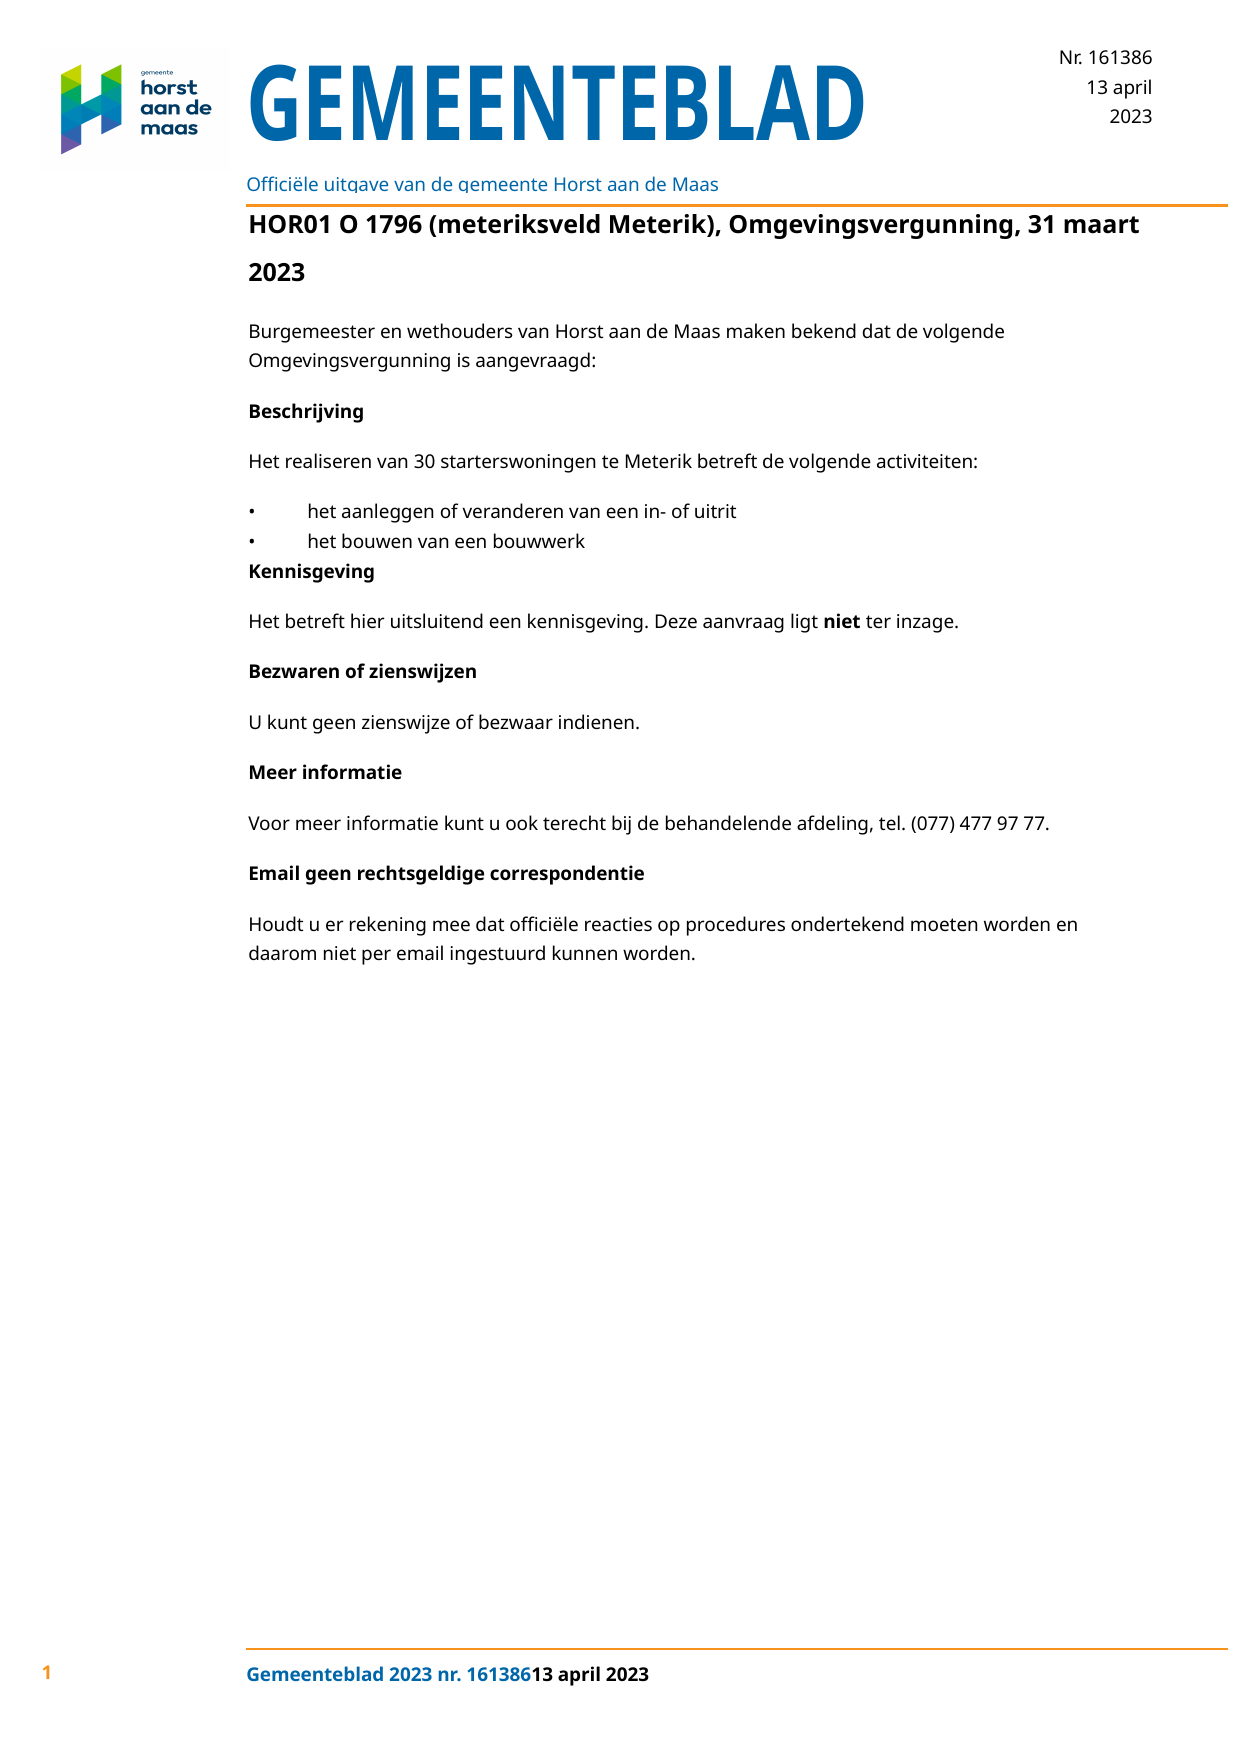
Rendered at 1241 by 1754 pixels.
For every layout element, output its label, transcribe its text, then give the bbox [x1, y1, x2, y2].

text Bezwaren of zienswijzen [248, 659, 1152, 684]
text Kennisgeving [248, 558, 1152, 584]
text Houdt u er rekening mee dat officiële reacties op procedures ondertekend moeten worden en daarom niet per email ingestuurd kunnen worden. [248, 911, 1152, 966]
text Beschrijving [248, 398, 1152, 424]
text Het realiseren van 30 starterswoningen te Meterik betreft de volgende activiteiten: [248, 448, 1152, 474]
text Het betreft hier uitsluitend een kennisgeving. Deze aanvraag ligt niet ter inzage. [248, 608, 1152, 634]
text HOR01 O 1796 (meteriksveld Meterik), Omgevingsvergunning, 31 maart 2023 [248, 207, 1152, 288]
text Burgemeester en wethouders van Horst aan de Maas maken bekend dat de volgende Omgevingsvergunning is aangevraagd: [248, 318, 1152, 373]
list het aanleggen of veranderen van een in- of uitrit [248, 499, 1152, 524]
list het bouwen van een bouwwerk [248, 528, 1152, 554]
text Meer informatie [248, 759, 1152, 785]
text Voor meer informatie kunt u ook terecht bij de behandelende afdeling, tel. (077) 477 97 77. [248, 810, 1152, 836]
text U kunt geen zienswijze of bezwaar indienen. [248, 709, 1152, 735]
text Email geen rechtsgeldige correspondentie [248, 860, 1152, 886]
picture [41, 47, 231, 172]
